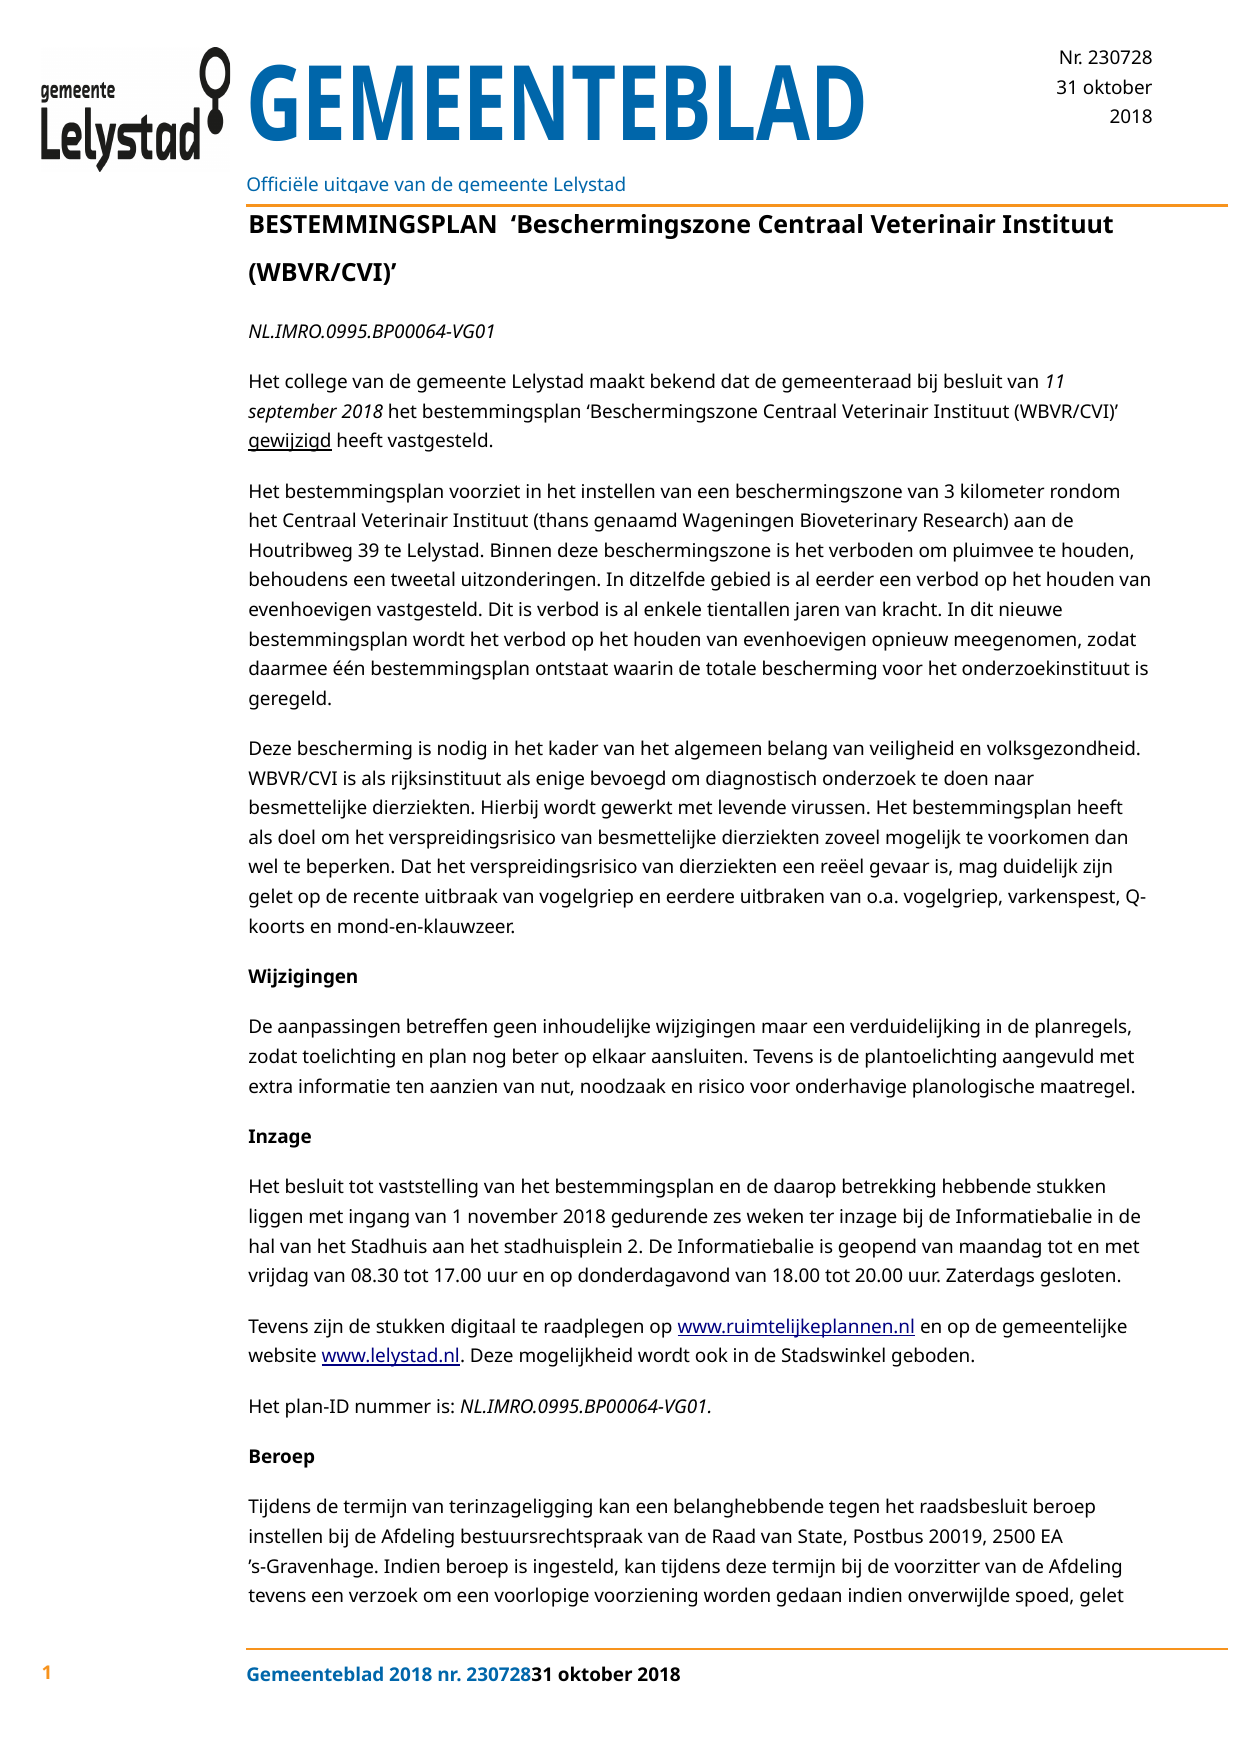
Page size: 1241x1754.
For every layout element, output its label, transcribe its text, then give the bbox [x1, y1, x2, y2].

text Beroep [248, 1443, 1152, 1469]
text Het bestemmingsplan voorziet in het instellen van een beschermingszone van 3 kilometer rondom het Centraal Veterinair Instituut (thans genaamd Wageningen Bioveterinary Research) aan de Houtribweg 39 te Lelystad. Binnen deze beschermingszone is het verboden om pluimvee te houden, behoudens een tweetal uitzonderingen. In ditzelfde gebied is al eerder een verbod op het houden van evenhoevigen vastgesteld. Dit is verbod is al enkele tientallen jaren van kracht. In dit nieuwe bestemmingsplan wordt het verbod op het houden van evenhoevigen opnieuw meegenomen, zodat daarmee één bestemmingsplan ontstaat waarin de totale bescherming voor het onderzoekinstituut is geregeld. [248, 478, 1152, 711]
text Tevens zijn de stukken digitaal te raadplegen op www.ruimtelijkeplannen.nl en op de gemeentelijke website www.lelystad.nl. Deze mogelijkheid wordt ook in de Stadswinkel geboden. [248, 1313, 1152, 1368]
text De aanpassingen betreffen geen inhoudelijke wijzigingen maar een verduidelijking in de planregels, zodat toelichting en plan nog beter op elkaar aansluiten. Tevens is de plantoelichting aangevuld met extra informatie ten aanzien van nut, noodzaak en risico voor onderhavige planologische maatregel. [248, 1014, 1152, 1099]
text Het besluit tot vaststelling van het bestemmingsplan en de daarop betrekking hebbende stukken liggen met ingang van 1 november 2018 gedurende zes weken ter inzage bij de Informatiebalie in de hal van het Stadhuis aan het stadhuisplein 2. De Informatiebalie is geopend van maandag tot en met vrijdag van 08.30 tot 17.00 uur en op donderdagavond van 18.00 tot 20.00 uur. Zaterdags gesloten. [248, 1174, 1152, 1288]
text Deze bescherming is nodig in het kader van het algemeen belang van veiligheid en volksgezondheid. WBVR/CVI is als rijksinstituut als enige bevoegd om diagnostisch onderzoek te doen naar besmettelijke dierziekten. Hierbij wordt gewerkt met levende virussen. Het bestemmingsplan heeft als doel om het verspreidingsrisico van besmettelijke dierziekten zoveel mogelijk te voorkomen dan wel te beperken. Dat het verspreidingsrisico van dierziekten een reëel gevaar is, mag duidelijk zijn gelet op de recente uitbraak van vogelgriep en eerdere uitbraken van o.a. vogelgriep, varkenspest, Q-koorts en mond-en-klauwzeer. [248, 735, 1152, 939]
picture [41, 47, 231, 172]
text Het plan-ID nummer is: NL.IMRO.0995.BP00064-VG01. [248, 1393, 1152, 1419]
text Inzage [248, 1123, 1152, 1149]
text Het college van de gemeente Lelystad maakt bekend dat de gemeenteraad bij besluit van 11 september 2018 het bestemmingsplan ‘Beschermingszone Centraal Veterinair Instituut (WBVR/CVI)’ gewijzigd heeft vastgesteld. [248, 368, 1152, 453]
text Tijdens de termijn van terinzageligging kan een belanghebbende tegen het raadsbesluit beroep instellen bij de Afdeling bestuursrechtspraak van de Raad van State, Postbus 20019, 2500 EA ’s‑Gravenhage. Indien beroep is ingesteld, kan tijdens deze termijn bij de voorzitter van de Afdeling tevens een verzoek om een voorlopige voorziening worden gedaan indien onverwijlde spoed, gelet [248, 1494, 1152, 1608]
text Wijzigingen [248, 963, 1152, 989]
text NL.IMRO.0995.BP00064-VG01 [248, 318, 1152, 344]
text BESTEMMINGSPLAN ‘Beschermingszone Centraal Veterinair Instituut (WBVR/CVI)’ [248, 207, 1152, 288]
